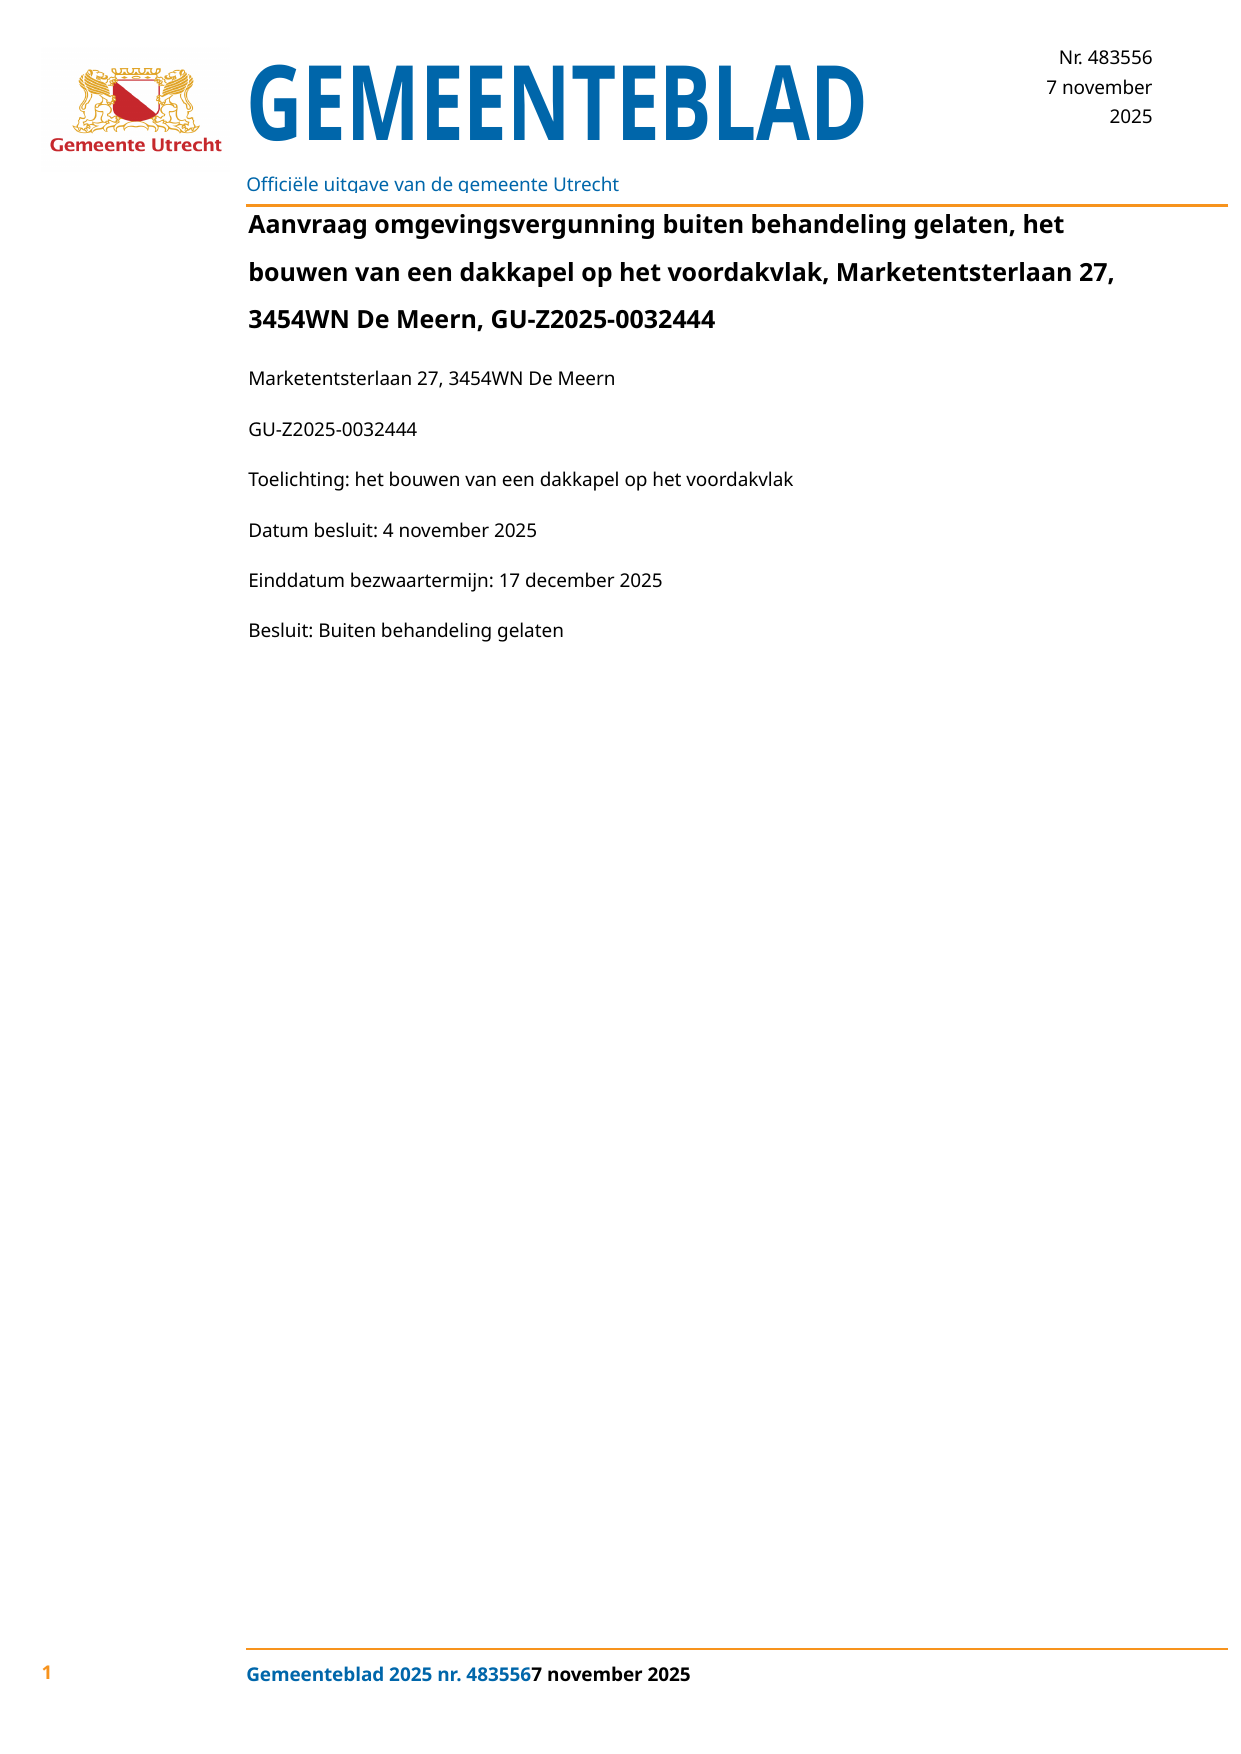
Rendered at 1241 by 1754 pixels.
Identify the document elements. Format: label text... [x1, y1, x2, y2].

picture [41, 47, 231, 172]
text Toelichting: het bouwen van een dakkapel op het voordakvlak [248, 466, 1152, 492]
text Datum besluit: 4 november 2025 [248, 517, 1152, 542]
text Marketentsterlaan 27, 3454WN De Meern [248, 366, 1152, 391]
text Einddatum bezwaartermijn: 17 december 2025 [248, 567, 1152, 593]
text GU-Z2025-0032444 [248, 416, 1152, 442]
text Aanvraag omgevingsvergunning buiten behandeling gelaten, het bouwen van een dakkapel op het voordakvlak, Marketentsterlaan 27, 3454WN De Meern, GU-Z2025-0032444 [248, 207, 1152, 336]
text Besluit: Buiten behandeling gelaten [248, 618, 1152, 643]
